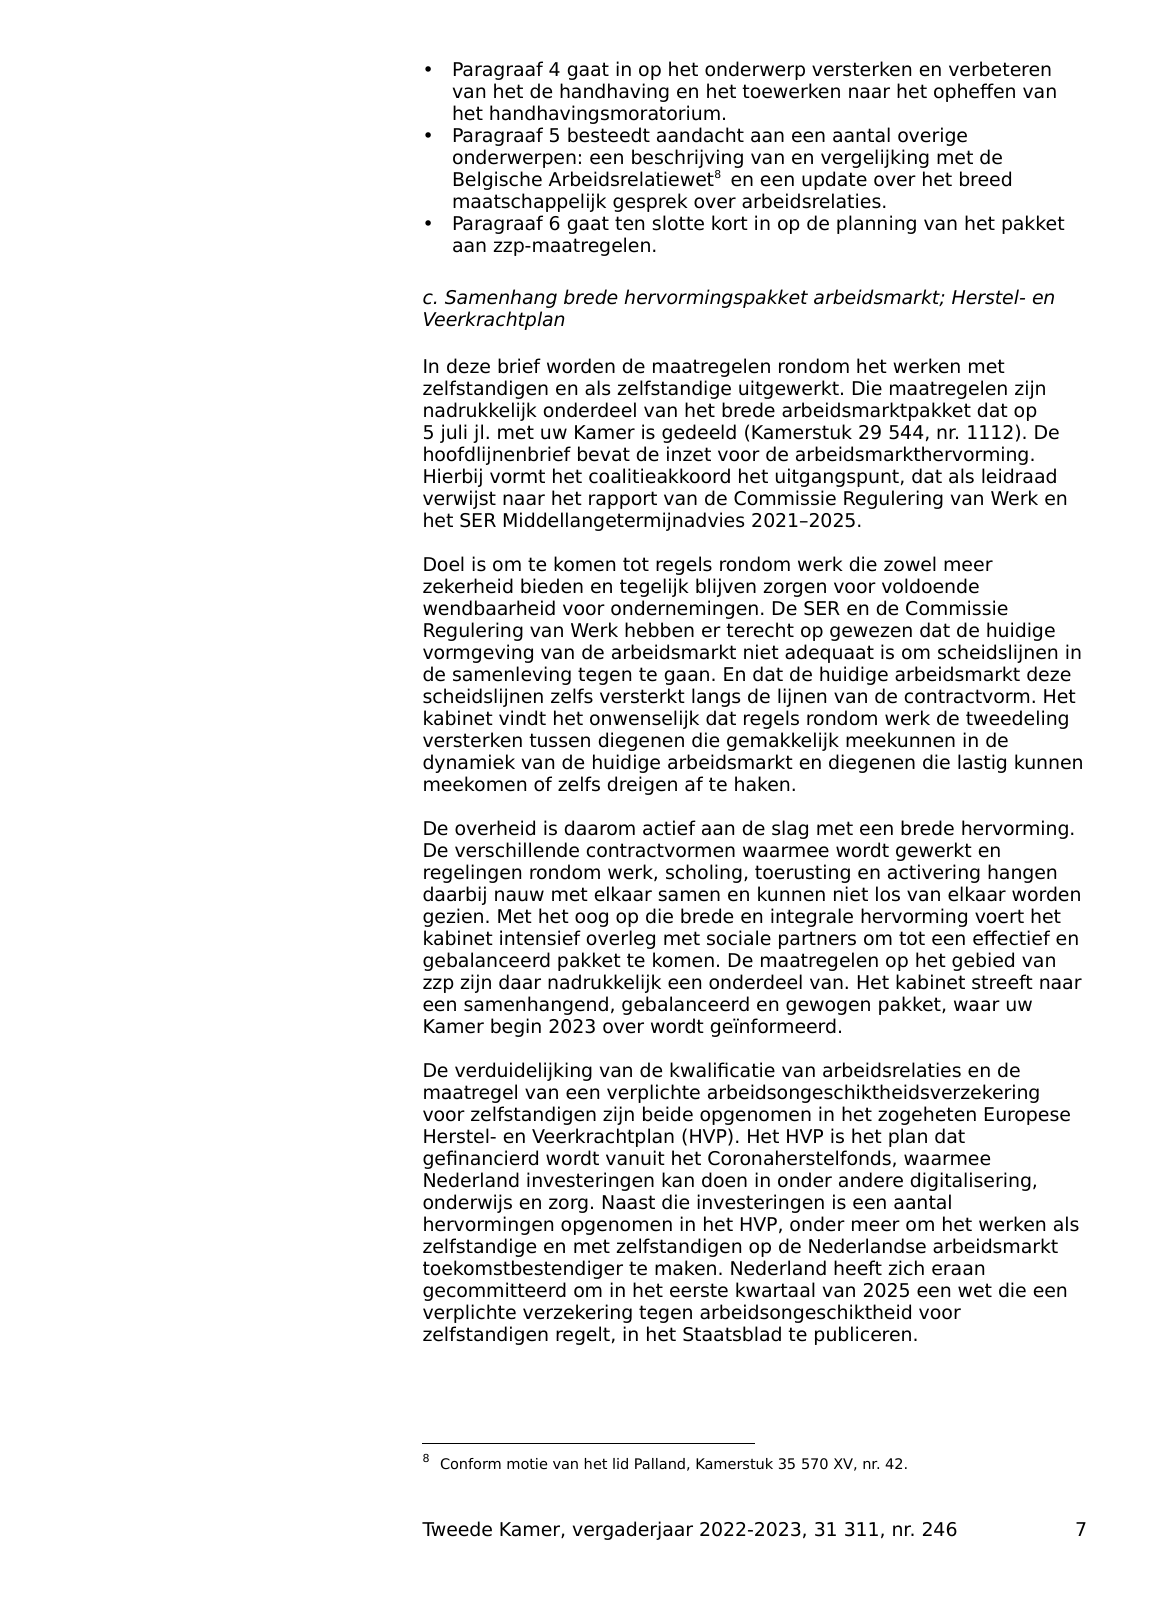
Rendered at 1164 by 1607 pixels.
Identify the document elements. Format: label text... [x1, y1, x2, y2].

text • Paragraaf 5 besteedt aandacht aan een aantal overige onderwerpen: een beschrijving van en vergelijking met de Belgische Arbeidsrelatiewet en een update over het breed maatschappelijk gesprek over arbeidsrelaties. [422, 125, 1087, 213]
text • Paragraaf 6 gaat ten slotte kort in op de planning van het pakket aan zzp-maatregelen. [422, 213, 1087, 257]
text • Paragraaf 4 gaat in op het onderwerp versterken en verbeteren van het de handhaving en het toewerken naar het opheffen van het handhavingsmoratorium. [422, 59, 1087, 125]
text Doel is om te komen tot regels rondom werk die zowel meer zekerheid bieden en tegelijk blijven zorgen voor voldoende wendbaarheid voor ondernemingen. De SER en de Commissie Regulering van Werk hebben er terecht op gewezen dat de huidige vormgeving van de arbeidsmarkt niet adequaat is om scheidslijnen in de samenleving tegen te gaan. En dat de huidige arbeidsmarkt deze scheidslijnen zelfs versterkt langs de lijnen van de contractvorm. Het kabinet vindt het onwenselijk dat regels rondom werk de tweedeling versterken tussen diegenen die gemakkelijk meekunnen in de dynamiek van de huidige arbeidsmarkt en diegenen die lastig kunnen meekomen of zelfs dreigen af te haken. [422, 554, 1087, 796]
text De verduidelijking van de kwalificatie van arbeidsrelaties en de maatregel van een verplichte arbeidsongeschiktheidsverzekering voor zelfstandigen zijn beide opgenomen in het zogeheten Europese Herstel- en Veerkrachtplan (HVP). Het HVP is het plan dat gefinancierd wordt vanuit het Coronaherstelfonds, waarmee Nederland investeringen kan doen in onder andere digitalisering, onderwijs en zorg. Naast die investeringen is een aantal hervormingen opgenomen in het HVP, onder meer om het werken als zelfstandige en met zelfstandigen op de Nederlandse arbeidsmarkt toekomstbestendiger te maken. Nederland heeft zich eraan gecommitteerd om in het eerste kwartaal van 2025 een wet die een verplichte verzekering tegen arbeidsongeschiktheid voor zelfstandigen regelt, in het Staatsblad te publiceren. [422, 1060, 1087, 1346]
text De overheid is daarom actief aan de slag met een brede hervorming. De verschillende contractvormen waarmee wordt gewerkt en regelingen rondom werk, scholing, toerusting en activering hangen daarbij nauw met elkaar samen en kunnen niet los van elkaar worden gezien. Met het oog op die brede en integrale hervorming voert het kabinet intensief overleg met sociale partners om tot een effectief en gebalanceerd pakket te komen. De maatregelen op het gebied van zzp zijn daar nadrukkelijk een onderdeel van. Het kabinet streeft naar een samenhangend, gebalanceerd en gewogen pakket, waar uw Kamer begin 2023 over wordt geïnformeerd. [422, 818, 1087, 1038]
text Conform motie van het lid Palland, Kamerstuk 35 570 XV, nr. 42. [422, 1452, 1087, 1474]
text In deze brief worden de maatregelen rondom het werken met zelfstandigen en als zelfstandige uitgewerkt. Die maatregelen zijn nadrukkelijk onderdeel van het brede arbeidsmarktpakket dat op 5 juli jl. met uw Kamer is gedeeld (Kamerstuk 29 544, nr. 1112). De hoofdlijnenbrief bevat de inzet voor de arbeidsmarkthervorming. Hierbij vormt het coalitieakkoord het uitgangspunt, dat als leidraad verwijst naar het rapport van de Commissie Regulering van Werk en het SER Middellangetermijnadvies 2021–2025. [422, 356, 1087, 532]
subtitle c. Samenhang brede hervormingspakket arbeidsmarkt; Herstel- en Veerkrachtplan [422, 287, 1087, 331]
